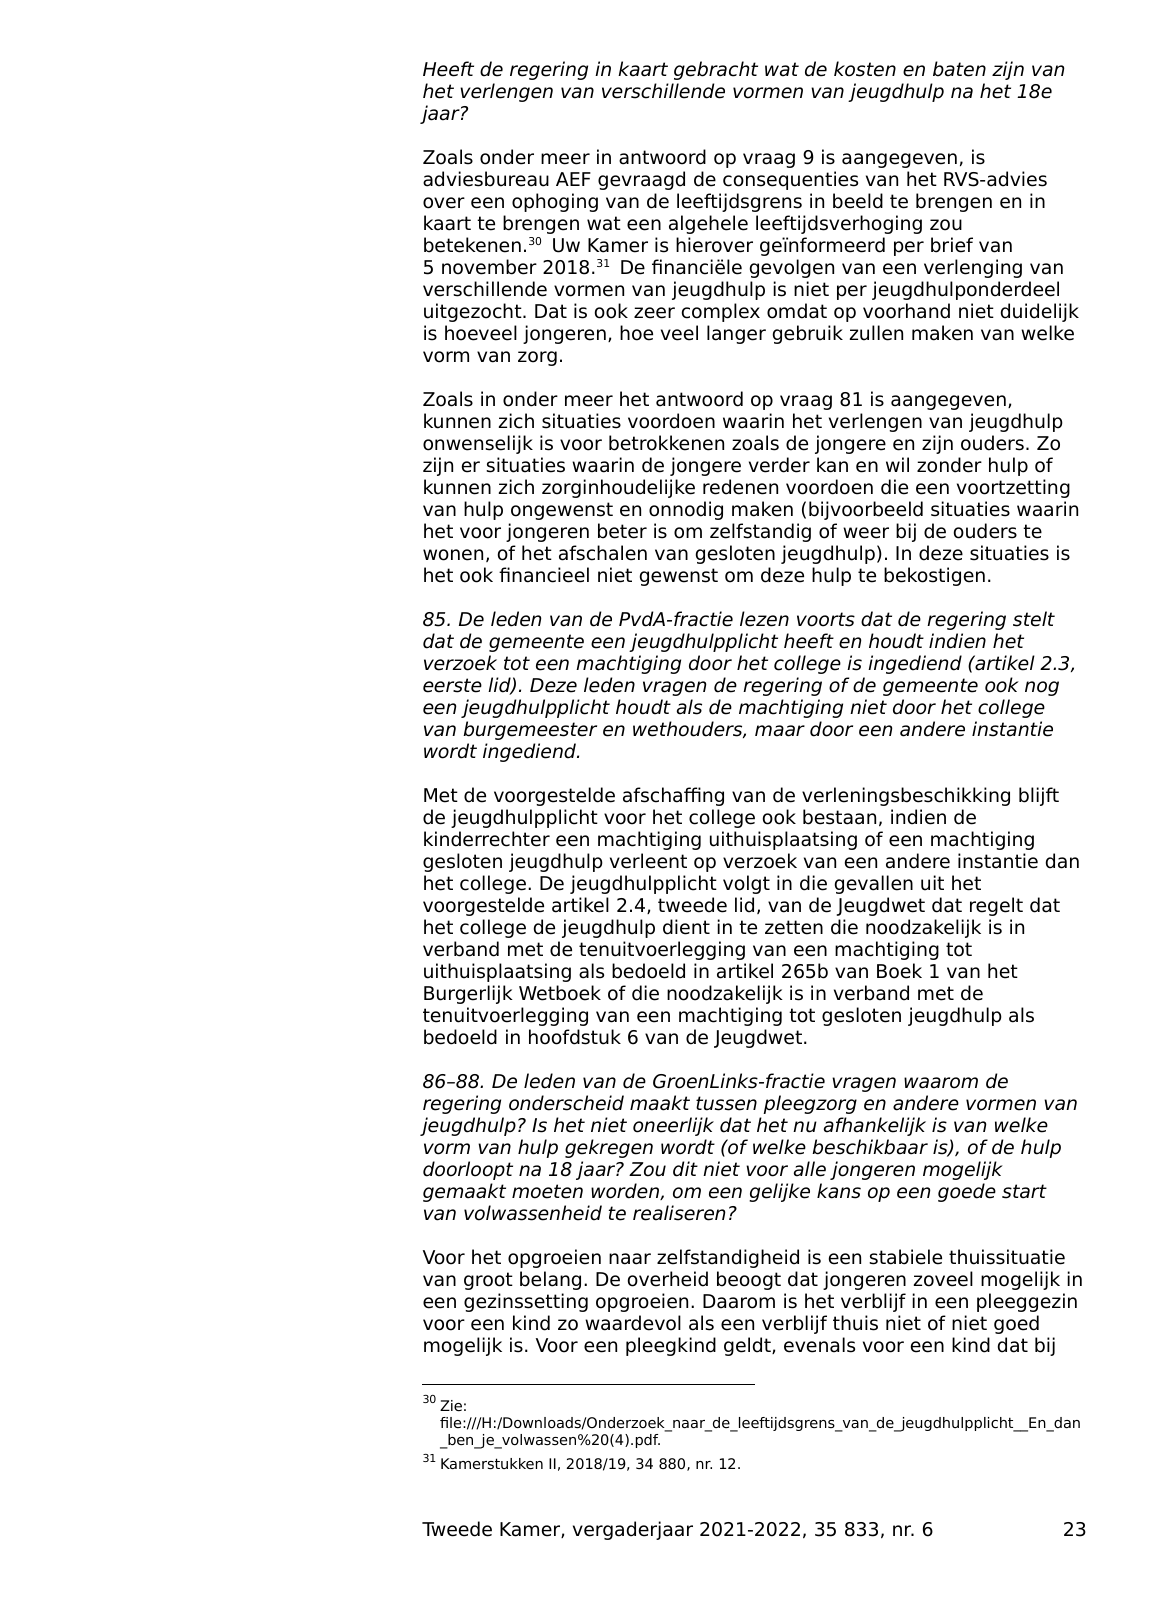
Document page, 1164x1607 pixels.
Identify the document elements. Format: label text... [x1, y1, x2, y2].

text Zie: file:///H:/Downloads/Onderzoek_naar_de_leeftijdsgrens_van_de_jeugdhulpplicht__En_dan_ben_je_volwassen%20(4).pdf. [422, 1393, 1087, 1449]
text Zoals in onder meer het antwoord op vraag 81 is aangegeven, kunnen zich situaties voordoen waarin het verlengen van jeugdhulp onwenselijk is voor betrokkenen zoals de jongere en zijn ouders. Zo zijn er situaties waarin de jongere verder kan en wil zonder hulp of kunnen zich zorginhoudelijke redenen voordoen die een voortzetting van hulp ongewenst en onnodig maken (bijvoorbeeld situaties waarin het voor jongeren beter is om zelfstandig of weer bij de ouders te wonen, of het afschalen van gesloten jeugdhulp). In deze situaties is het ook financieel niet gewenst om deze hulp te bekostigen. [422, 389, 1087, 587]
text Zoals onder meer in antwoord op vraag 9 is aangegeven, is adviesbureau AEF gevraagd de consequenties van het RVS-advies over een ophoging van de leeftijdsgrens in beeld te brengen en in kaart te brengen wat een algehele leeftijdsverhoging zou betekenen. Uw Kamer is hierover geïnformeerd per brief van 5 november 2018. De financiële gevolgen van een verlenging van verschillende vormen van jeugdhulp is niet per jeugdhulponderdeel uitgezocht. Dat is ook zeer complex omdat op voorhand niet duidelijk is hoeveel jongeren, hoe veel langer gebruik zullen maken van welke vorm van zorg. [422, 147, 1087, 367]
text Kamerstukken II, 2018/19, 34 880, nr. 12. [422, 1452, 1087, 1474]
text Heeft de regering in kaart gebracht wat de kosten en baten zijn van het verlengen van verschillende vormen van jeugdhulp na het 18e jaar? [422, 59, 1087, 125]
text Voor het opgroeien naar zelfstandigheid is een stabiele thuissituatie van groot belang. De overheid beoogt dat jongeren zoveel mogelijk in een gezinssetting opgroeien. Daarom is het verblijf in een pleeggezin voor een kind zo waardevol als een verblijf thuis niet of niet goed mogelijk is. Voor een pleegkind geldt, evenals voor een kind dat bij [422, 1247, 1087, 1357]
text Met de voorgestelde afschaffing van de verleningsbeschikking blijft de jeugdhulpplicht voor het college ook bestaan, indien de kinderrechter een machtiging uithuisplaatsing of een machtiging gesloten jeugdhulp verleent op verzoek van een andere instantie dan het college. De jeugdhulpplicht volgt in die gevallen uit het voorgestelde artikel 2.4, tweede lid, van de Jeugdwet dat regelt dat het college de jeugdhulp dient in te zetten die noodzakelijk is in verband met de tenuitvoerlegging van een machtiging tot uithuisplaatsing als bedoeld in artikel 265b van Boek 1 van het Burgerlijk Wetboek of die noodzakelijk is in verband met de tenuitvoerlegging van een machtiging tot gesloten jeugdhulp als bedoeld in hoofdstuk 6 van de Jeugdwet. [422, 785, 1087, 1049]
text 86–88. De leden van de GroenLinks-fractie vragen waarom de regering onderscheid maakt tussen pleegzorg en andere vormen van jeugdhulp? Is het niet oneerlijk dat het nu afhankelijk is van welke vorm van hulp gekregen wordt (of welke beschikbaar is), of de hulp doorloopt na 18 jaar? Zou dit niet voor alle jongeren mogelijk gemaakt moeten worden, om een gelijke kans op een goede start van volwassenheid te realiseren? [422, 1071, 1087, 1225]
text 85. De leden van de PvdA-fractie lezen voorts dat de regering stelt dat de gemeente een jeugdhulpplicht heeft en houdt indien het verzoek tot een machtiging door het college is ingediend (artikel 2.3, eerste lid). Deze leden vragen de regering of de gemeente ook nog een jeugdhulpplicht houdt als de machtiging niet door het college van burgemeester en wethouders, maar door een andere instantie wordt ingediend. [422, 609, 1087, 763]
